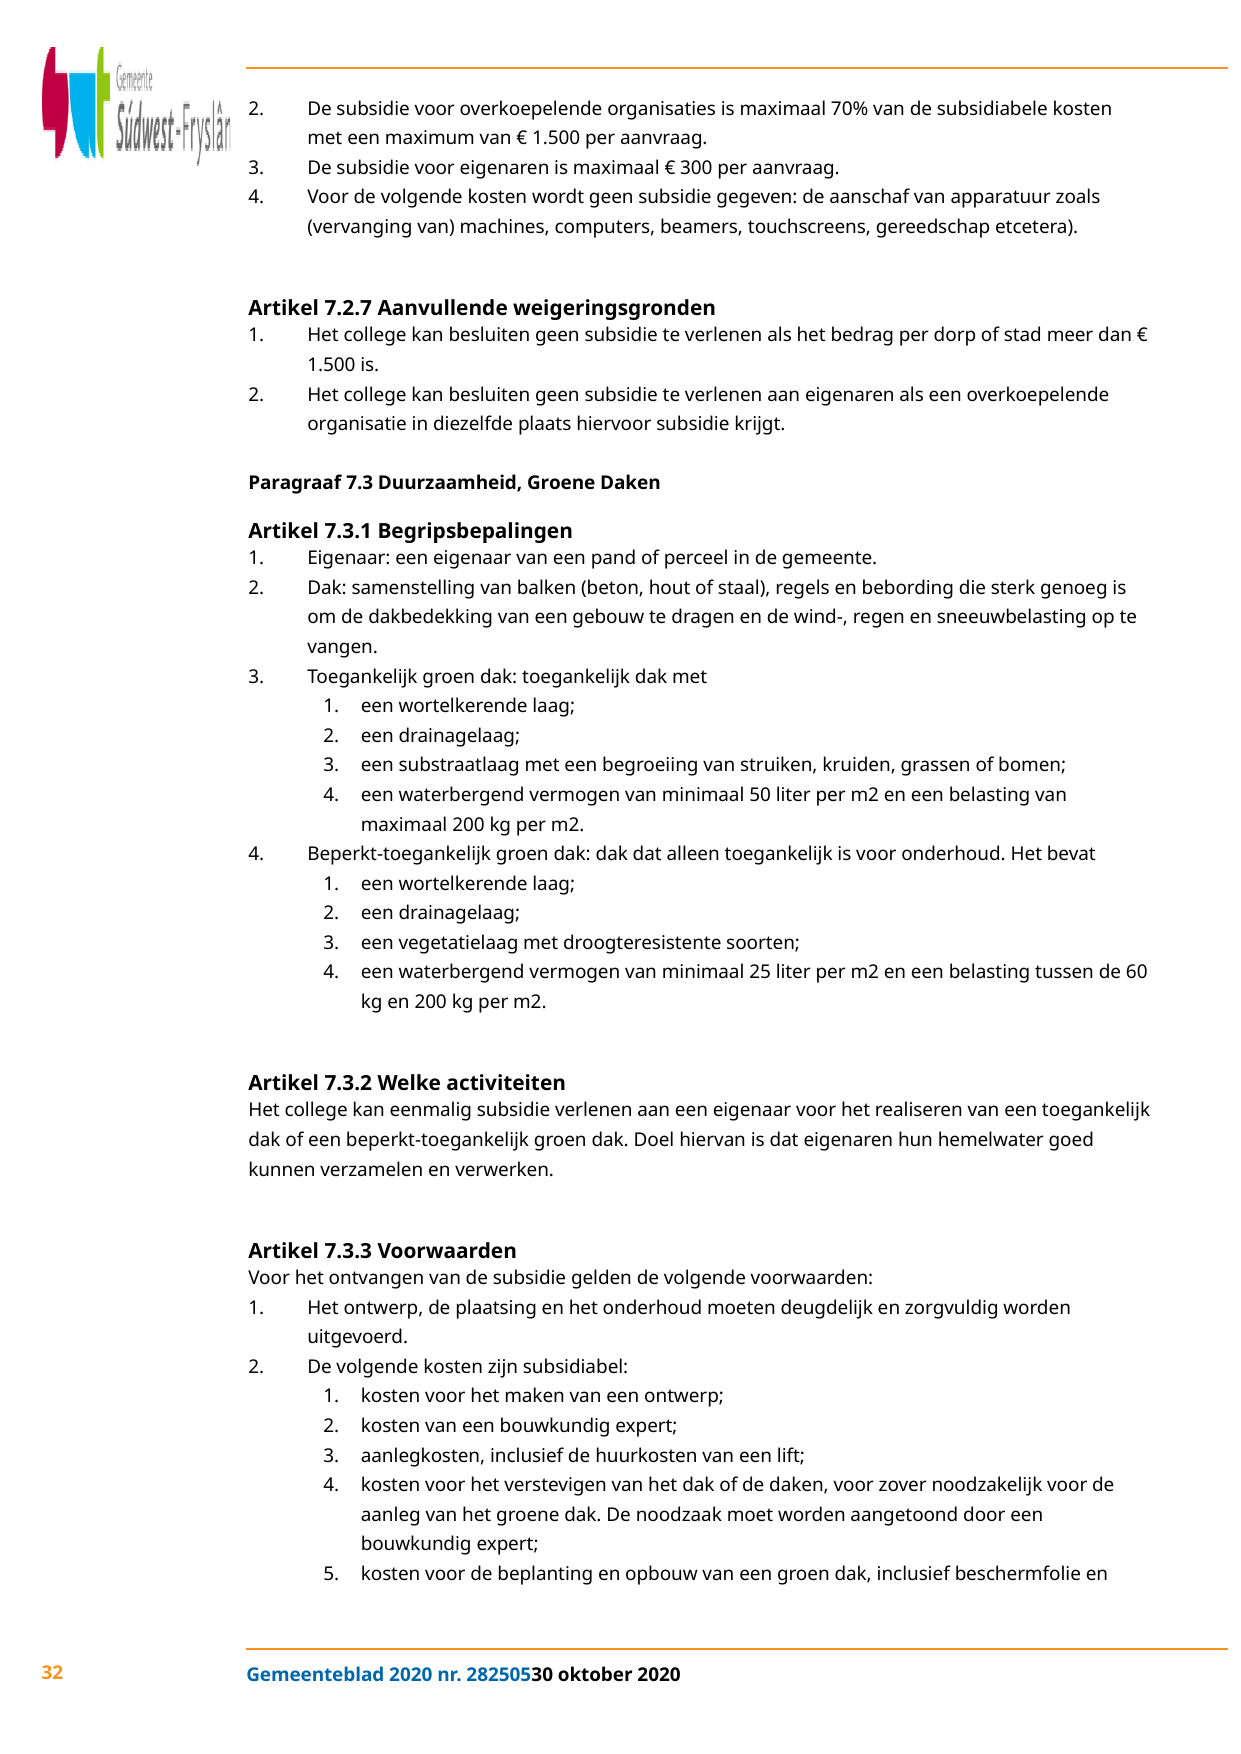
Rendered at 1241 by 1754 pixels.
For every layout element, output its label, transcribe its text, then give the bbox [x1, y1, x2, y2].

list De subsidie voor eigenaren is maximaal € 300 per aanvraag. [248, 154, 1152, 180]
list De volgende kosten zijn subsidiabel: [248, 1353, 1152, 1379]
text Artikel 7.3.2 Welke activiteiten [248, 1068, 1152, 1097]
list Toegankelijk groen dak: toegankelijk dak met [248, 663, 1152, 688]
list een wortelkerende laag; [323, 692, 1152, 718]
list Beperkt-toegankelijk groen dak: dak dat alleen toegankelijk is voor onderhoud. Het bevat [248, 840, 1152, 866]
list een waterbergend vermogen van minimaal 25 liter per m2 en een belasting tussen de 60 kg en 200 kg per m2. [323, 959, 1152, 1014]
list Voor de volgende kosten wordt geen subsidie gegeven: de aanschaf van apparatuur zoals (vervanging van) machines, computers, beamers, touchscreens, gereedschap etcetera). [248, 183, 1152, 239]
list Het ontwerp, de plaatsing en het onderhoud moeten deugdelijk en zorgvuldig worden uitgevoerd. [248, 1294, 1152, 1349]
list een wortelkerende laag; [323, 870, 1152, 896]
list kosten voor het verstevigen van het dak of de daken, voor zover noodzakelijk voor de aanleg van het groene dak. De noodzaak moet worden aangetoond door een bouwkundig expert; [323, 1471, 1152, 1556]
list Dak: samenstelling van balken (beton, hout of staal), regels en bebording die sterk genoeg is om de dakbedekking van een gebouw te dragen en de wind-, regen en sneeuwbelasting op te vangen. [248, 574, 1152, 659]
list De subsidie voor overkoepelende organisaties is maximaal 70% van de subsidiabele kosten met een maximum van € 1.500 per aanvraag. [248, 95, 1152, 150]
list een substraatlaag met een begroeiing van struiken, kruiden, grassen of bomen; [323, 752, 1152, 777]
list een vegetatielaag met droogteresistente soorten; [323, 929, 1152, 955]
text Artikel 7.2.7 Aanvullende weigeringsgronden [248, 293, 1152, 322]
text Artikel 7.3.3 Voorwaarden [248, 1236, 1152, 1264]
list Eigenaar: een eigenaar van een pand of perceel in de gemeente. [248, 544, 1152, 570]
list Het college kan besluiten geen subsidie te verlenen aan eigenaren als een overkoepelende organisatie in diezelfde plaats hiervoor subsidie krijgt. [248, 381, 1152, 436]
list aanlegkosten, inclusief de huurkosten van een lift; [323, 1442, 1152, 1467]
list een drainagelaag; [323, 899, 1152, 925]
list kosten van een bouwkundig expert; [323, 1412, 1152, 1438]
list kosten voor het maken van een ontwerp; [323, 1383, 1152, 1408]
list een drainagelaag; [323, 722, 1152, 748]
picture [41, 47, 231, 172]
text Voor het ontvangen van de subsidie gelden de volgende voorwaarden: [248, 1264, 1152, 1290]
text Artikel 7.3.1 Begripsbepalingen [248, 516, 1152, 544]
list kosten voor de beplanting en opbouw van een groen dak, inclusief beschermfolie en [323, 1560, 1152, 1586]
text Paragraaf 7.3 Duurzaamheid, Groene Daken [248, 469, 1152, 495]
list een waterbergend vermogen van minimaal 50 liter per m2 en een belasting van maximaal 200 kg per m2. [323, 781, 1152, 836]
text Het college kan eenmalig subsidie verlenen aan een eigenaar voor het realiseren van een toegankelijk dak of een beperkt-toegankelijk groen dak. Doel hiervan is dat eigenaren hun hemelwater goed kunnen verzamelen en verwerken. [248, 1097, 1152, 1182]
list Het college kan besluiten geen subsidie te verlenen als het bedrag per dorp of stad meer dan € 1.500 is. [248, 322, 1152, 377]
